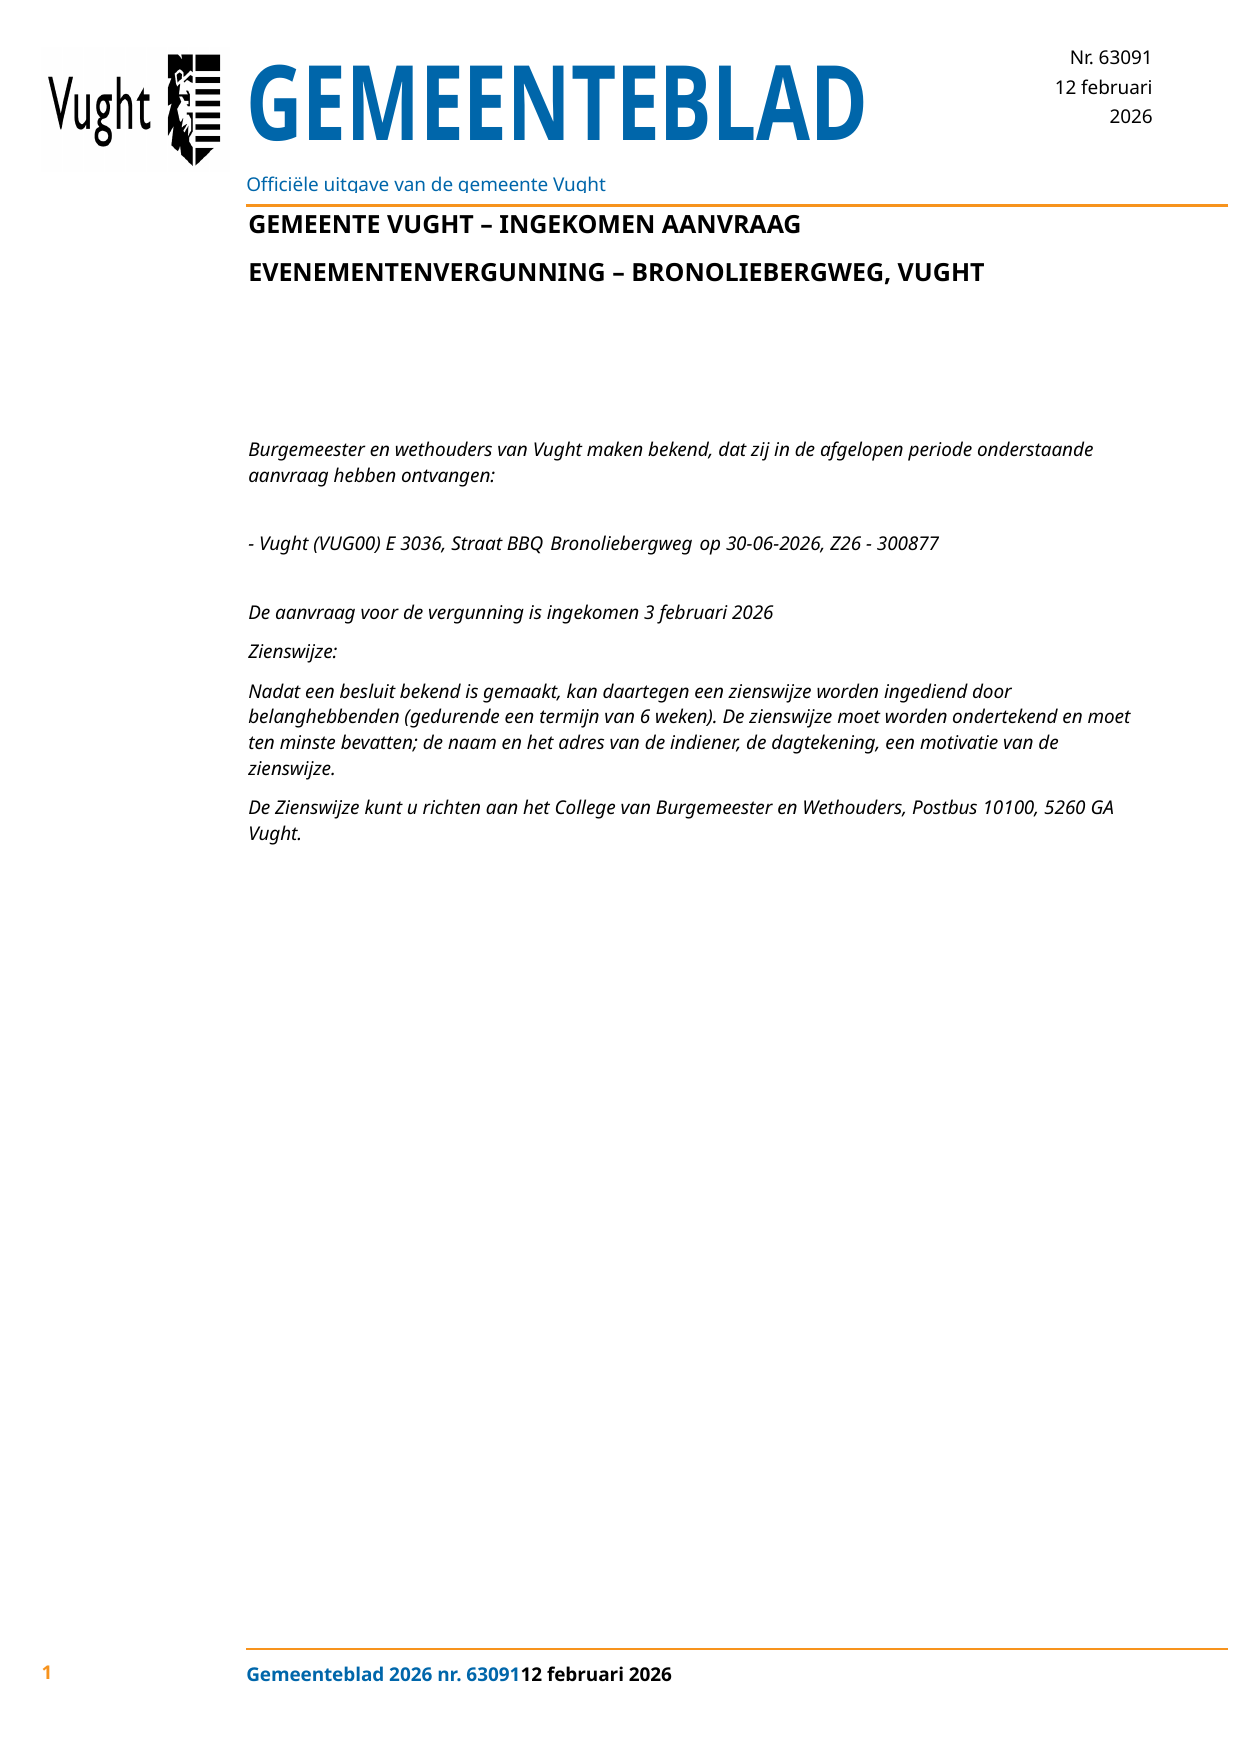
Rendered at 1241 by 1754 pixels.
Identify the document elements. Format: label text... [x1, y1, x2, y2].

text GEMEENTE VUGHT – INGEKOMEN AANVRAAG EVENEMENTENVERGUNNING – BRONOLIEBERGWEG, VUGHT [248, 207, 1152, 288]
picture [41, 47, 231, 172]
text Nadat een besluit bekend is gemaakt, kan daartegen een zienswijze worden ingediend door belanghebbenden (gedurende een termijn van 6 weken). De zienswijze moet worden ondertekend en moet ten minste bevatten; de naam en het adres van de indiener, de dagtekening, een motivatie van de zienswijze. [248, 678, 1152, 781]
text De Zienswijze kunt u richten aan het College van Burgemeester en Wethouders, Postbus 10100, 5260 GA Vught. [248, 794, 1152, 846]
text Zienswijze: [248, 639, 1152, 664]
text De aanvraag voor de vergunning is ingekomen 3 februari 2026 [248, 599, 1152, 625]
text - Vught (VUG00) E 3036, Straat BBQ Bronoliebergweg op 30-06-2026, Z26 - 300877 [248, 531, 1152, 556]
text Burgemeester en wethouders van Vught maken bekend, dat zij in de afgelopen periode onderstaande aanvraag hebben ontvangen: [248, 436, 1152, 487]
